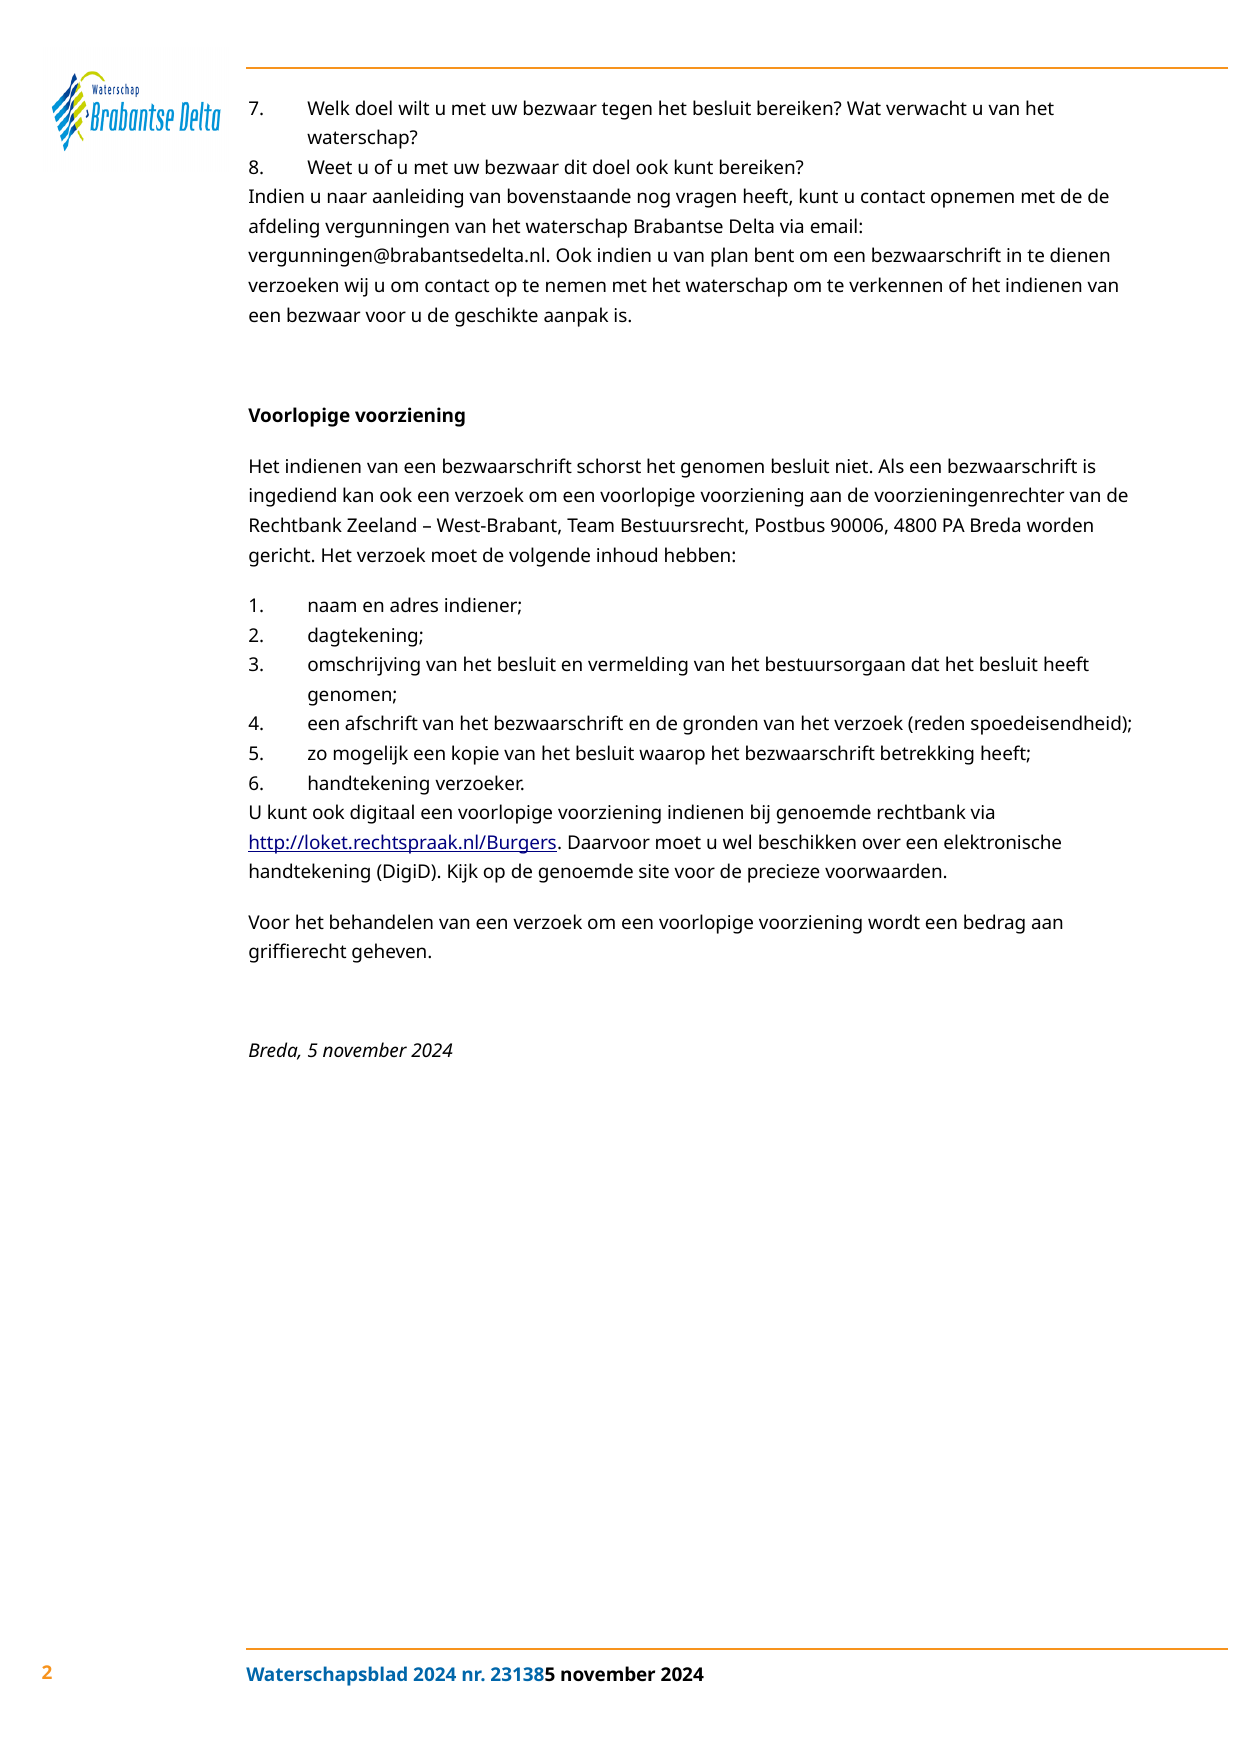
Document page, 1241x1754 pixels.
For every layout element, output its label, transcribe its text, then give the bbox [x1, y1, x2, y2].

list zo mogelijk een kopie van het besluit waarop het bezwaarschrift betrekking heeft; [248, 740, 1152, 766]
text Het indienen van een bezwaarschrift schorst het genomen besluit niet. Als een bezwaarschrift is ingediend kan ook een verzoek om een voorlopige voorziening aan de voorzieningenrechter van de Rechtbank Zeeland – West-Brabant, Team Bestuursrecht, Postbus 90006, 4800 PA Breda worden gericht. Het verzoek moet de volgende inhoud hebben: [248, 453, 1152, 568]
text Breda, 5 november 2024 [248, 1037, 1152, 1062]
text Indien u naar aanleiding van bovenstaande nog vragen heeft, kunt u contact opnemen met de de afdeling vergunningen van het waterschap Brabantse Delta via email: vergunningen@brabantsedelta.nl. Ook indien u van plan bent om een bezwaarschrift in te dienen verzoeken wij u om contact op te nemen met het waterschap om te verkennen of het indienen van een bezwaar voor u de geschikte aanpak is. [248, 183, 1152, 328]
picture [41, 47, 231, 172]
text Voor het behandelen van een verzoek om een voorlopige voorziening wordt een bedrag aan griffierecht geheven. [248, 909, 1152, 964]
text U kunt ook digitaal een voorlopige voorziening indienen bij genoemde rechtbank via http://loket.rechtspraak.nl/Burgers. Daarvoor moet u wel beschikken over een elektronische handtekening (DigiD). Kijk op de genoemde site voor de precieze voorwaarden. [248, 799, 1152, 884]
list Weet u of u met uw bezwaar dit doel ook kunt bereiken? [248, 154, 1152, 180]
list omschrijving van het besluit en vermelding van het bestuursorgaan dat het besluit heeft genomen; [248, 651, 1152, 707]
list dagtekening; [248, 622, 1152, 648]
list Welk doel wilt u met uw bezwaar tegen het besluit bereiken? Wat verwacht u van het waterschap? [248, 95, 1152, 150]
list handtekening verzoeker. [248, 770, 1152, 796]
text Voorlopige voorziening [248, 403, 1152, 428]
list naam en adres indiener; [248, 592, 1152, 618]
list een afschrift van het bezwaarschrift en de gronden van het verzoek (reden spoedeisendheid); [248, 711, 1152, 736]
